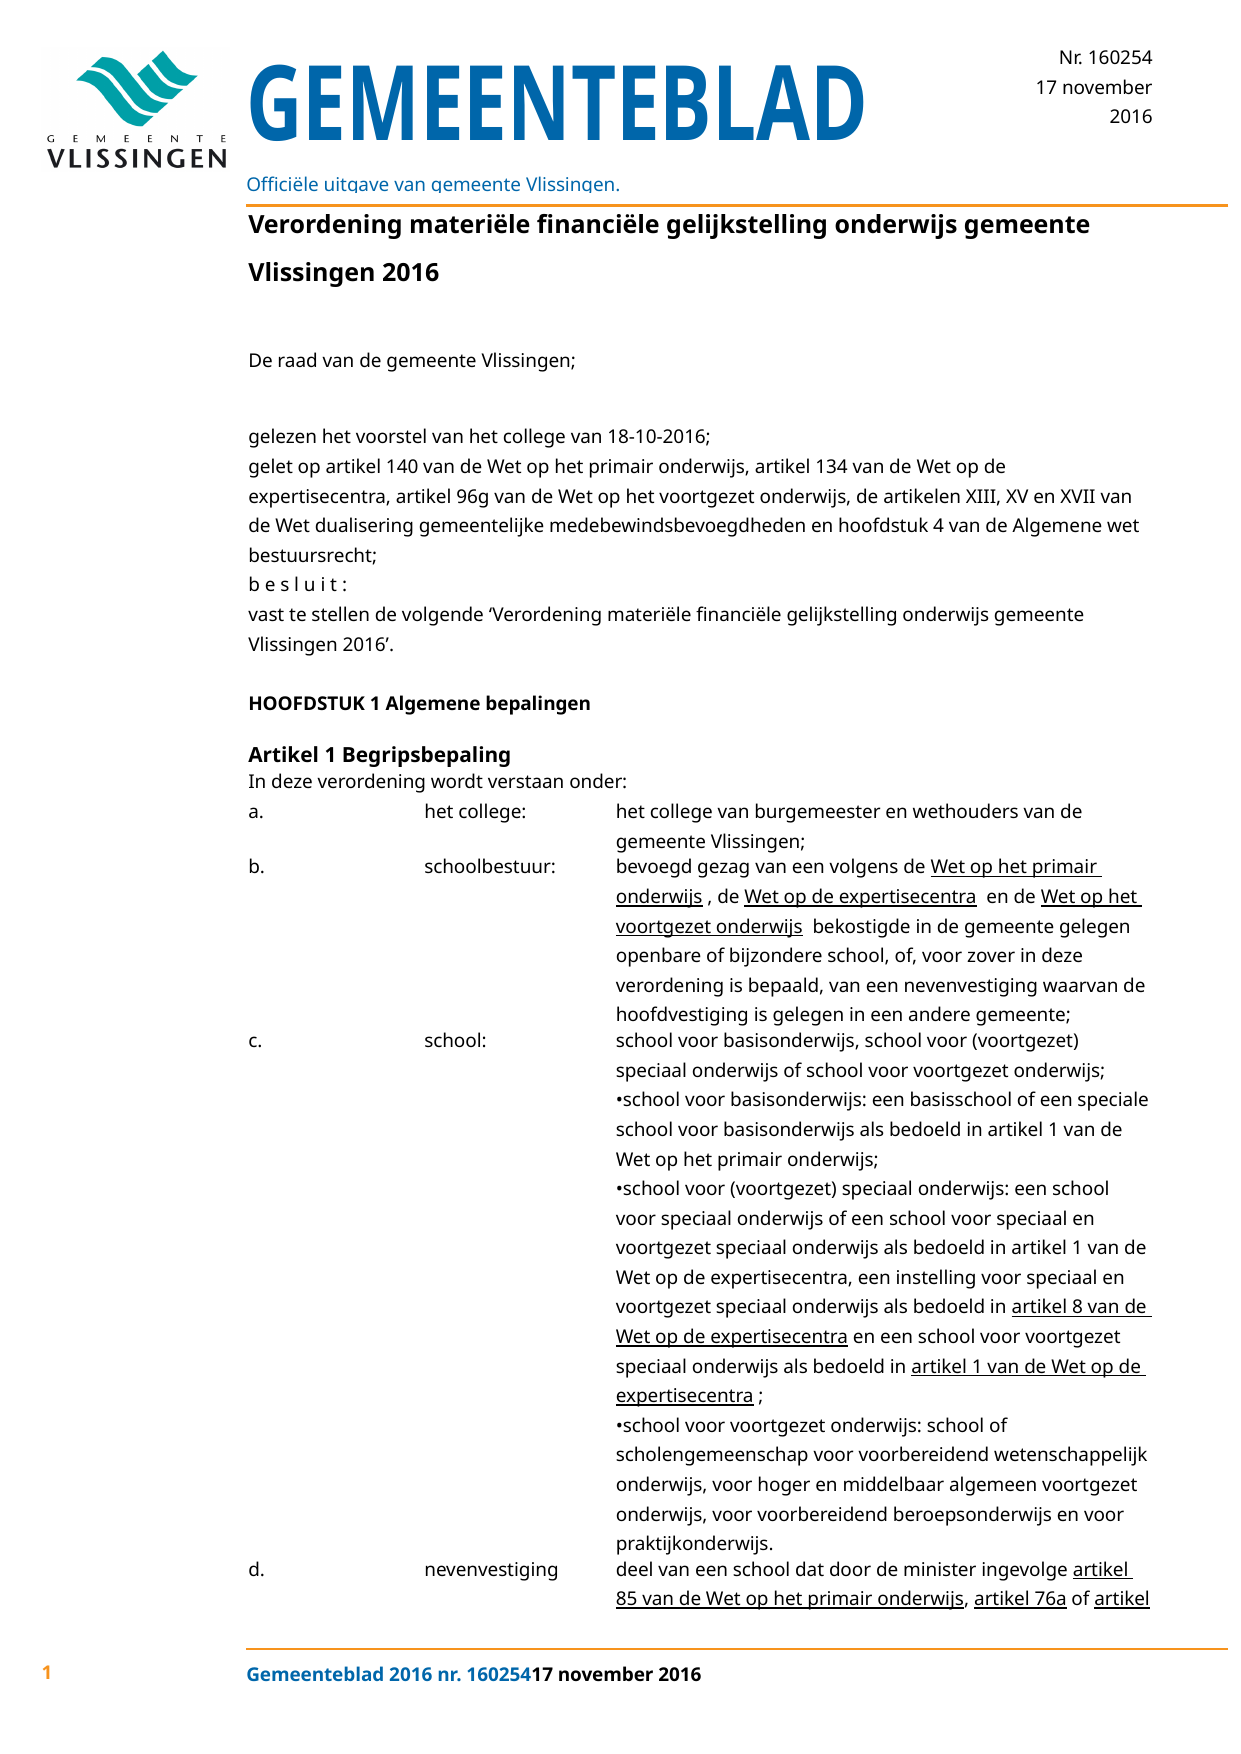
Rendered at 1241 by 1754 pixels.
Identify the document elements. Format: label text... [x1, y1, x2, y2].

table_cell c. [248, 1028, 424, 1556]
text Verordening materiële financiële gelijkstelling onderwijs gemeente Vlissingen 2016 [248, 207, 1152, 288]
text HOOFDSTUK 1 Algemene bepalingen [248, 690, 1152, 716]
table_cell school voor basisonderwijs, school voor (voortgezet) speciaal onderwijs of school voor voortgezet onderwijs; •school voor basisonderwijs: een basisschool of een speciale school voor basisonderwijs als bedoeld in artikel 1 van de Wet op het primair onderwijs; •school voor (voortgezet) speciaal onderwijs: een school voor speciaal onderwijs of een school voor speciaal en voortgezet speciaal onderwijs als bedoeld in artikel 1 van de Wet op de expertisecentra, een instelling voor speciaal en voortgezet speciaal onderwijs als bedoeld in artikel 8 van de Wet op de expertisecentra en een school voor voortgezet speciaal onderwijs als bedoeld in artikel 1 van de Wet op de expertisecentra ; •school voor voortgezet onderwijs: school of scholengemeenschap voor voorbereidend wetenschappelijk onderwijs, voor hoger en middelbaar algemeen voortgezet onderwijs, voor voorbereidend beroepsonderwijs en voor praktijkonderwijs. [616, 1028, 1152, 1556]
table_header a. [248, 799, 424, 854]
text Artikel 1 Begripsbepaling [248, 740, 1152, 769]
table_cell school: [424, 1028, 616, 1556]
table_cell b. [248, 854, 424, 1027]
text In deze verordening wordt verstaan onder: [248, 769, 1152, 794]
table_header het college: [424, 799, 616, 854]
table_header het college van burgemeester en wethouders van de gemeente Vlissingen; [616, 799, 1152, 854]
text De raad van de gemeente Vlissingen; [248, 347, 1152, 373]
table_cell schoolbestuur: [424, 854, 616, 1027]
text gelet op artikel 140 van de Wet op het primair onderwijs, artikel 134 van de Wet op de expertisecentra, artikel 96g van de Wet op het voortgezet onderwijs, de artikelen XIII, XV en XVII van de Wet dualisering gemeentelijke medebewindsbevoegdheden en hoofdstuk 4 van de Algemene wet bestuursrecht; [248, 453, 1152, 568]
text vast te stellen de volgende ‘Verordening materiële financiële gelijkstelling onderwijs gemeente Vlissingen 2016’. [248, 601, 1152, 656]
text gelezen het voorstel van het college van 18-10-2016; [248, 424, 1152, 449]
table_cell deel van een school dat door de minister ingevolge artikel 85 van de Wet op het primair onderwijs, artikel 76a of artikel [616, 1556, 1152, 1611]
table_cell nevenvestiging [424, 1556, 616, 1611]
table_cell d. [248, 1556, 424, 1611]
text b e s l u i t : [248, 572, 1152, 597]
picture [41, 47, 231, 172]
table_cell bevoegd gezag van een volgens de Wet op het primair onderwijs , de Wet op de expertisecentra en de Wet op het voortgezet onderwijs bekostigde in de gemeente gelegen openbare of bijzondere school, of, voor zover in deze verordening is bepaald, van een nevenvestiging waarvan de hoofdvestiging is gelegen in een andere gemeente; [616, 854, 1152, 1027]
